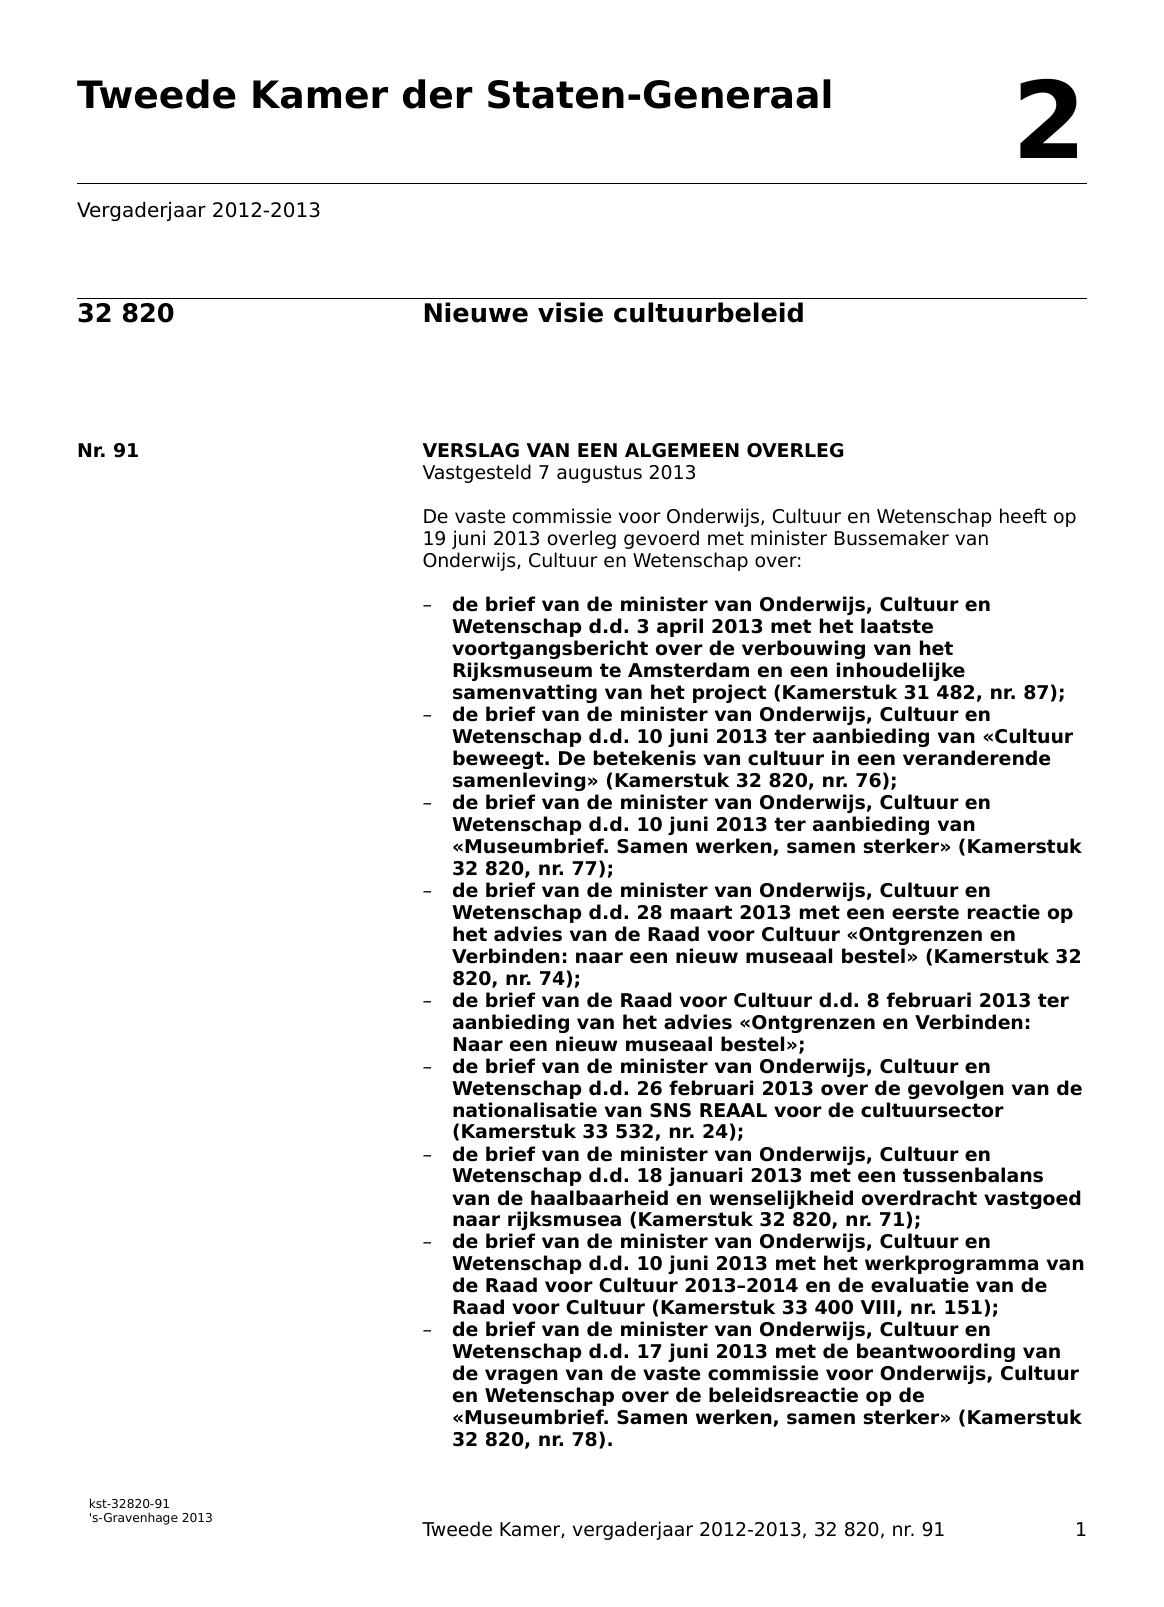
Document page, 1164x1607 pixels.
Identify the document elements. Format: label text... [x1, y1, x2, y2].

text – de brief van de minister van Onderwijs, Cultuur en Wetenschap d.d. 10 juni 2013 ter aanbieding van «Museumbrief. Samen werken, samen sterker» (Kamerstuk 32 820, nr. 77); [422, 792, 1087, 880]
text – de brief van de minister van Onderwijs, Cultuur en Wetenschap d.d. 17 juni 2013 met de beantwoording van de vragen van de vaste commissie voor Onderwijs, Cultuur en Wetenschap over de beleidsreactie op de «Museumbrief. Samen werken, samen sterker» (Kamerstuk 32 820, nr. 78). [422, 1319, 1087, 1451]
text 's-Gravenhage 2013 [88, 1511, 323, 1525]
text – de brief van de minister van Onderwijs, Cultuur en Wetenschap d.d. 3 april 2013 met het laatste voortgangsbericht over de verbouwing van het Rijksmuseum te Amsterdam en een inhoudelijke samenvatting van het project (Kamerstuk 31 482, nr. 87); [422, 594, 1087, 704]
text – de brief van de minister van Onderwijs, Cultuur en Wetenschap d.d. 10 juni 2013 met het werkprogramma van de Raad voor Cultuur 2013–2014 en de evaluatie van de Raad voor Cultuur (Kamerstuk 33 400 VIII, nr. 151); [422, 1231, 1087, 1319]
table_cell Vergaderjaar 2012-2013 [77, 184, 1087, 298]
subtitle Nr. 91 VERSLAG VAN EEN ALGEMEEN OVERLEG [77, 440, 1087, 462]
text – de brief van de minister van Onderwijs, Cultuur en Wetenschap d.d. 18 januari 2013 met een tussenbalans van de haalbaarheid en wenselijkheid overdracht vastgoed naar rijksmusea (Kamerstuk 32 820, nr. 71); [422, 1143, 1087, 1231]
table_header Tweede Kamer der Staten-Generaal [77, 59, 886, 183]
table_header 2 [886, 59, 1087, 183]
text – de brief van de Raad voor Cultuur d.d. 8 februari 2013 ter aanbieding van het advies «Ontgrenzen en Verbinden: Naar een nieuw museaal bestel»; [422, 989, 1087, 1056]
text – de brief van de minister van Onderwijs, Cultuur en Wetenschap d.d. 10 juni 2013 ter aanbieding van «Cultuur beweegt. De betekenis van cultuur in een veranderende samenleving» (Kamerstuk 32 820, nr. 76); [422, 704, 1087, 792]
text – de brief van de minister van Onderwijs, Cultuur en Wetenschap d.d. 28 maart 2013 met een eerste reactie op het advies van de Raad voor Cultuur «Ontgrenzen en Verbinden: naar een nieuw museaal bestel» (Kamerstuk 32 820, nr. 74); [422, 880, 1087, 989]
text – de brief van de minister van Onderwijs, Cultuur en Wetenschap d.d. 26 februari 2013 over de gevolgen van de nationalisatie van SNS REAAL voor de cultuursector (Kamerstuk 33 532, nr. 24); [422, 1056, 1087, 1143]
subtitle 32 820 Nieuwe visie cultuurbeleid [77, 299, 1087, 329]
text De vaste commissie voor Onderwijs, Cultuur en Wetenschap heeft op 19 juni 2013 overleg gevoerd met minister Bussemaker van Onderwijs, Cultuur en Wetenschap over: [422, 506, 1087, 572]
text kst-32820-91 [88, 1497, 323, 1511]
text Vastgesteld 7 augustus 2013 [422, 462, 1087, 484]
